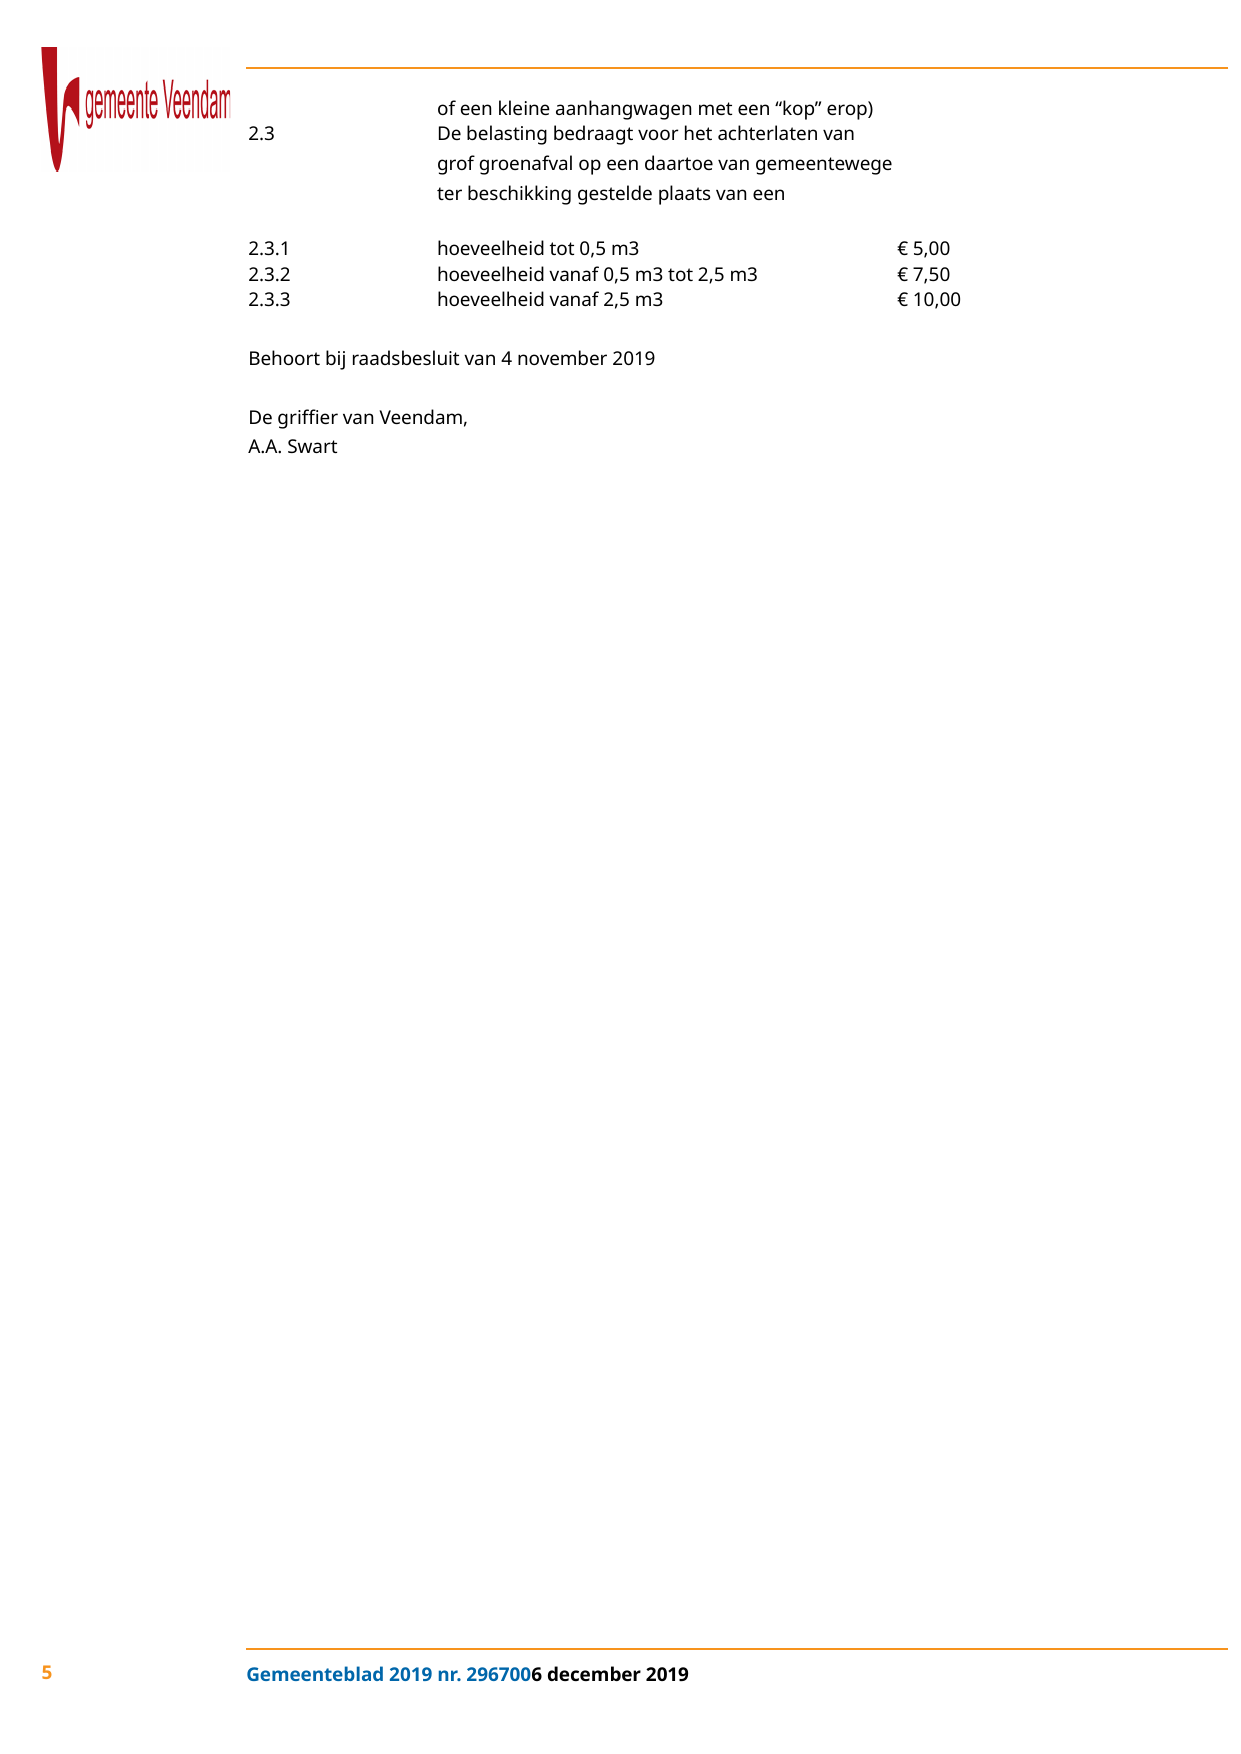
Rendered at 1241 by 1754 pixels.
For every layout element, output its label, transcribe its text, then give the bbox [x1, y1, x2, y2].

table_cell [897, 121, 1152, 235]
text Behoort bij raadsbesluit van 4 november 2019 [248, 345, 1152, 371]
table_cell [248, 95, 437, 121]
table_cell hoeveelheid tot 0,5 m3 [437, 235, 897, 261]
table_cell 2.3.2 [248, 261, 437, 286]
table_cell 2.3.3 [248, 286, 437, 312]
text De griffier van Veendam, [248, 404, 1152, 430]
table_cell hoeveelheid vanaf 2,5 m3 [437, 286, 897, 312]
table_cell 2.3.1 [248, 235, 437, 261]
table_cell [897, 95, 1152, 121]
table_cell € 5,00 [897, 235, 1152, 261]
table_cell € 10,00 [897, 286, 1152, 312]
table_cell of een kleine aanhangwagen met een “kop” erop) [437, 95, 897, 121]
table_cell De belasting bedraagt voor het achterlaten van grof groenafval op een daartoe van gemeentewege ter beschikking gestelde plaats van een [437, 121, 897, 235]
picture [41, 47, 231, 172]
table_cell 2.3 [248, 121, 437, 235]
table_cell hoeveelheid vanaf 0,5 m3 tot 2,5 m3 [437, 261, 897, 286]
table_cell € 7,50 [897, 261, 1152, 286]
text A.A. Swart [248, 434, 1152, 459]
